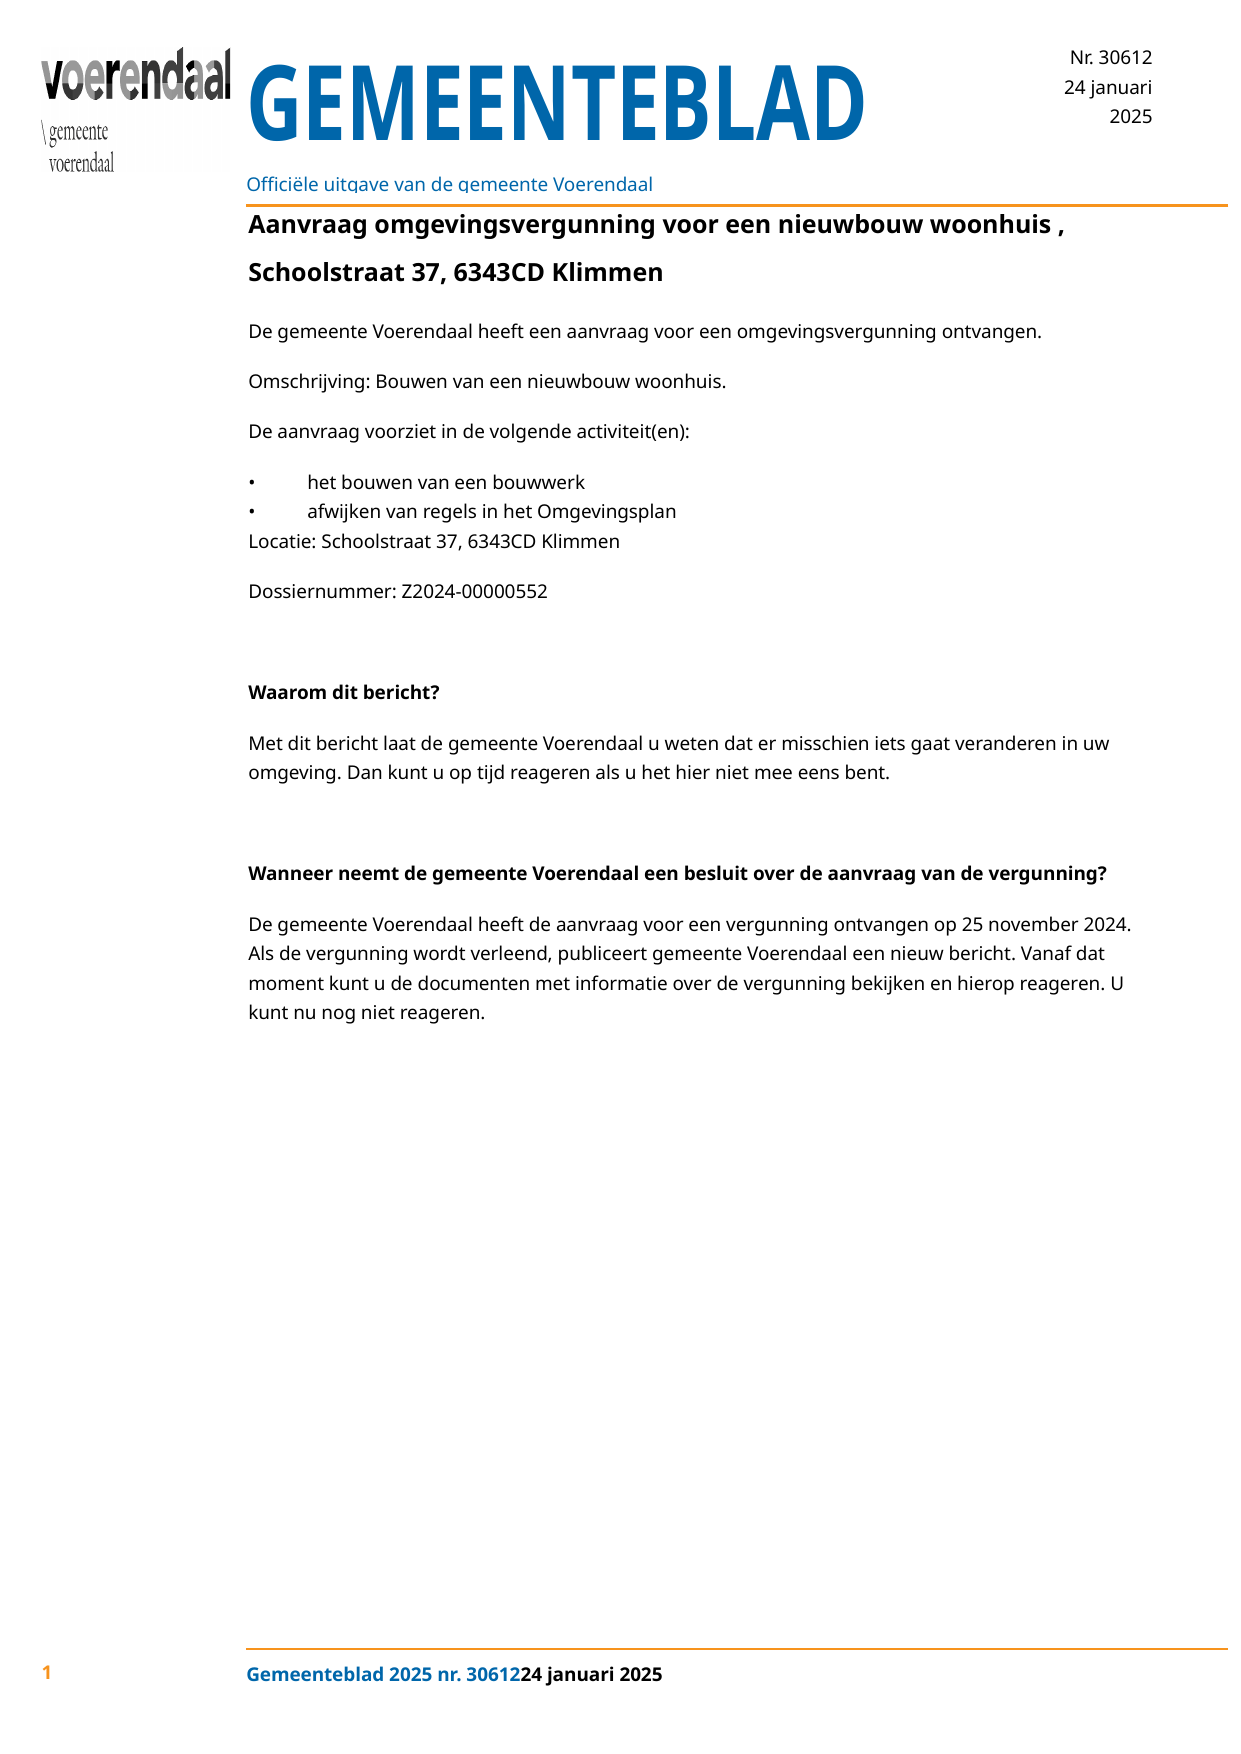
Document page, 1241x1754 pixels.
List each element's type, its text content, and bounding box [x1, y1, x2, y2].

text Omschrijving: Bouwen van een nieuwbouw woonhuis. [248, 368, 1152, 394]
text Met dit bericht laat de gemeente Voerendaal u weten dat er misschien iets gaat veranderen in uw omgeving. Dan kunt u op tijd reageren als u het hier niet mee eens bent. [248, 730, 1152, 785]
list afwijken van regels in het Omgevingsplan [248, 499, 1152, 524]
picture [41, 47, 231, 172]
text Wanneer neemt de gemeente Voerendaal een besluit over de aanvraag van de vergunning? [248, 860, 1152, 886]
text De gemeente Voerendaal heeft een aanvraag voor een omgevingsvergunning ontvangen. [248, 318, 1152, 344]
text Aanvraag omgevingsvergunning voor een nieuwbouw woonhuis , Schoolstraat 37, 6343CD Klimmen [248, 207, 1152, 288]
list het bouwen van een bouwwerk [248, 469, 1152, 495]
text Dossiernummer: Z2024-00000552 [248, 579, 1152, 604]
text Locatie: Schoolstraat 37, 6343CD Klimmen [248, 528, 1152, 554]
text De gemeente Voerendaal heeft de aanvraag voor een vergunning ontvangen op 25 november 2024. Als de vergunning wordt verleend, publiceert gemeente Voerendaal een nieuw bericht. Vanaf dat moment kunt u de documenten met informatie over de vergunning bekijken en hierop reageren. U kunt nu nog niet reageren. [248, 911, 1152, 1025]
text Waarom dit bericht? [248, 679, 1152, 705]
text De aanvraag voorziet in de volgende activiteit(en): [248, 419, 1152, 444]
